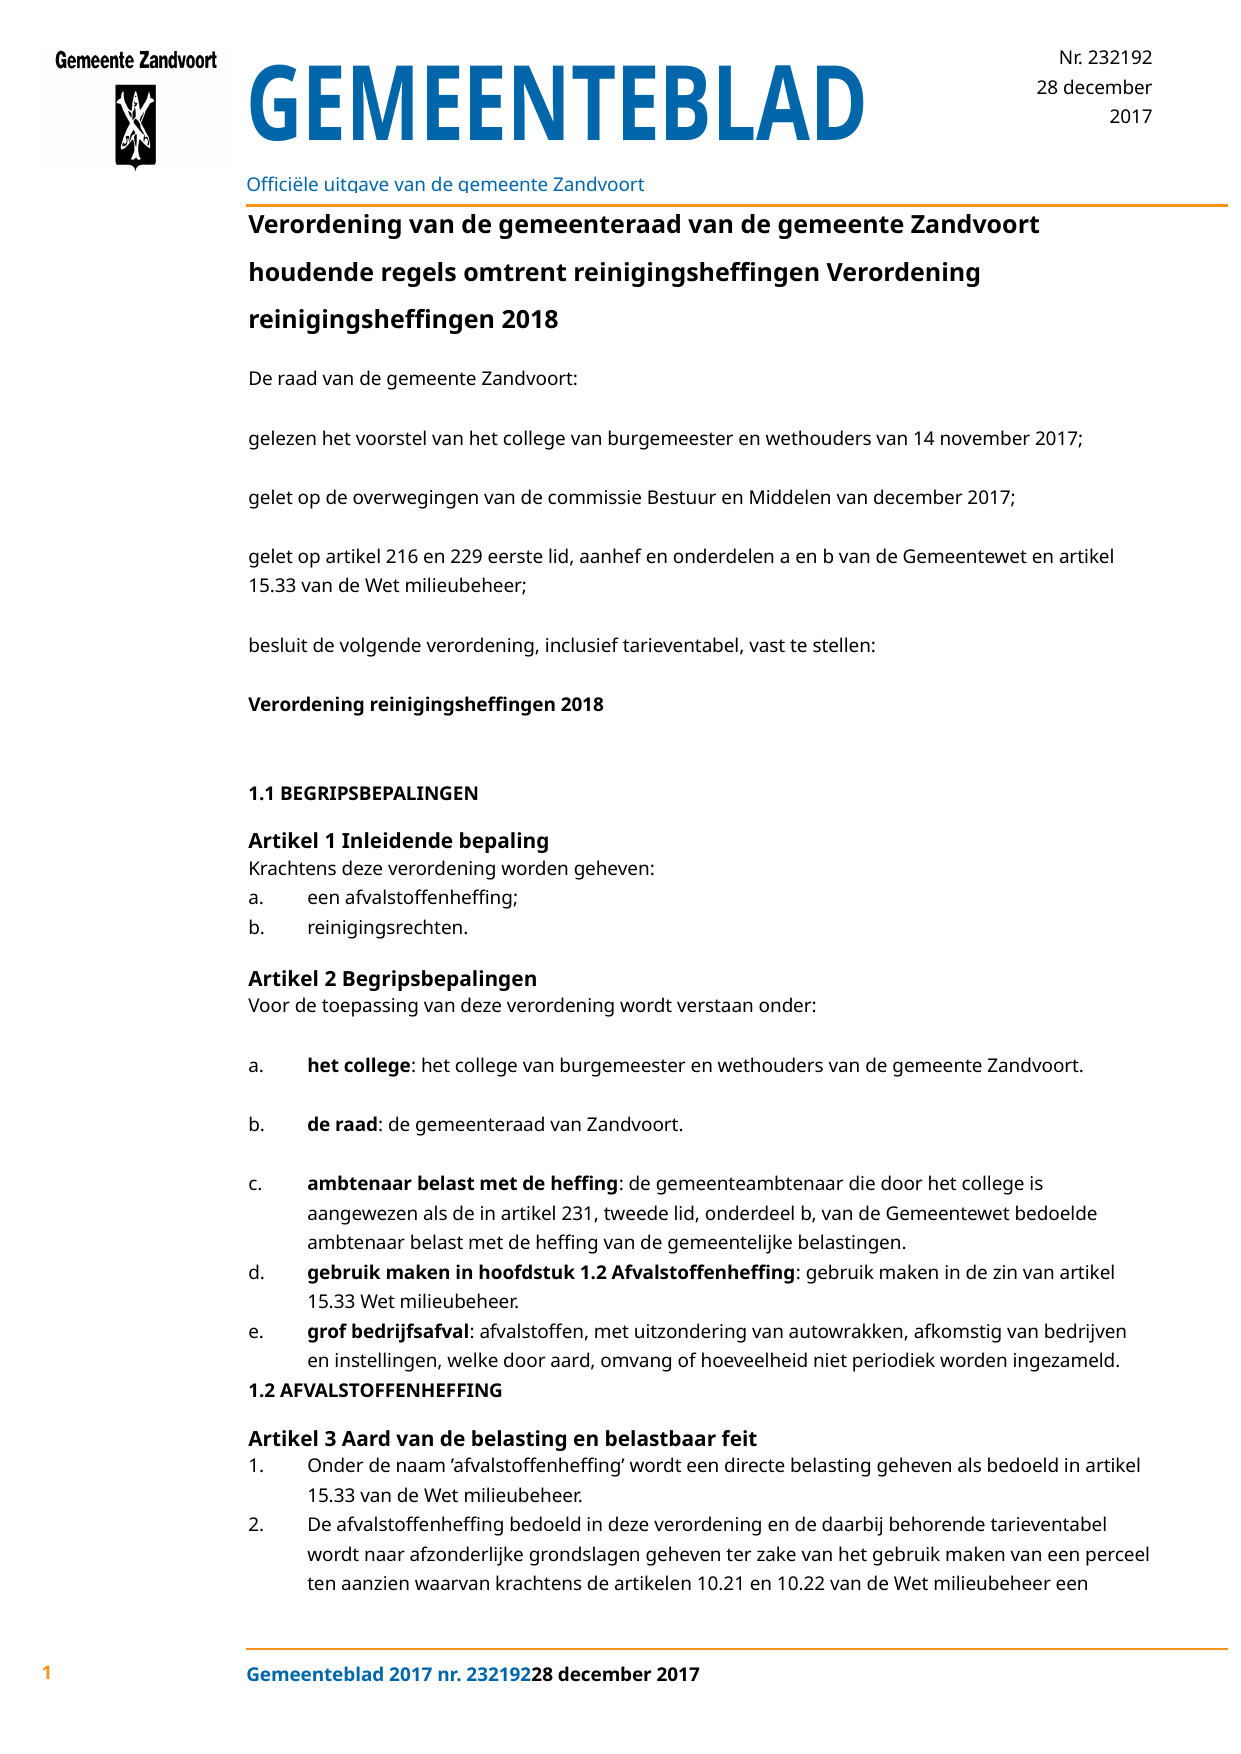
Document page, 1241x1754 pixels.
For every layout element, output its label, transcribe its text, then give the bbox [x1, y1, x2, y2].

text De raad van de gemeente Zandvoort: [248, 366, 1152, 391]
text Artikel 2 Begripsbepalingen [248, 964, 1152, 993]
text gelet op de overwegingen van de commissie Bestuur en Middelen van december 2017; [248, 484, 1152, 509]
text besluit de volgende verordening, inclusief tarieventabel, vast te stellen: [248, 632, 1152, 657]
text Krachtens deze verordening worden geheven: [248, 855, 1152, 880]
list reinigingsrechten. [248, 914, 1152, 939]
text gelezen het voorstel van het college van burgemeester en wethouders van 14 november 2017; [248, 425, 1152, 450]
picture [41, 47, 231, 172]
list een afvalstoffenheffing; [248, 884, 1152, 910]
text Artikel 1 Inleidende bepaling [248, 826, 1152, 855]
text Voor de toepassing van deze verordening wordt verstaan onder: [248, 993, 1152, 1018]
list grof bedrijfsafval: afvalstoffen, met uitzondering van autowrakken, afkomstig van bedrijven en instellingen, welke door aard, omvang of hoeveelheid niet periodiek worden ingezameld. [248, 1318, 1152, 1373]
text gelet op artikel 216 en 229 eerste lid, aanhef en onderdelen a en b van de Gemeentewet en artikel 15.33 van de Wet milieubeheer; [248, 543, 1152, 598]
list Onder de naam ’afvalstoffenheffing’ wordt een directe belasting geheven als bedoeld in artikel 15.33 van de Wet milieubeheer. [248, 1452, 1152, 1508]
text Artikel 3 Aard van de belasting en belastbaar feit [248, 1424, 1152, 1452]
list het college: het college van burgemeester en wethouders van de gemeente Zandvoort. [248, 1052, 1152, 1078]
text 1.1 BEGRIPSBEPALINGEN [248, 780, 1152, 805]
text Verordening reinigingsheffingen 2018 [248, 691, 1152, 717]
text Verordening van de gemeenteraad van de gemeente Zandvoort houdende regels omtrent reinigingsheffingen Verordening reinigingsheffingen 2018 [248, 207, 1152, 336]
list gebruik maken in hoofdstuk 1.2 Afvalstoffenheffing: gebruik maken in de zin van artikel 15.33 Wet milieubeheer. [248, 1259, 1152, 1314]
text 1.2 AFVALSTOFFENHEFFING [248, 1377, 1152, 1403]
list de raad: de gemeenteraad van Zandvoort. [248, 1111, 1152, 1137]
list ambtenaar belast met de heffing: de gemeenteambtenaar die door het college is aangewezen als de in artikel 231, tweede lid, onderdeel b, van de Gemeentewet bedoelde ambtenaar belast met de heffing van de gemeentelijke belastingen. [248, 1170, 1152, 1255]
list De afvalstoffenheffing bedoeld in deze verordening en de daarbij behorende tarieventabel wordt naar afzonderlijke grondslagen geheven ter zake van het gebruik maken van een perceel ten aanzien waarvan krachtens de artikelen 10.21 en 10.22 van de Wet milieubeheer een [248, 1511, 1152, 1596]
